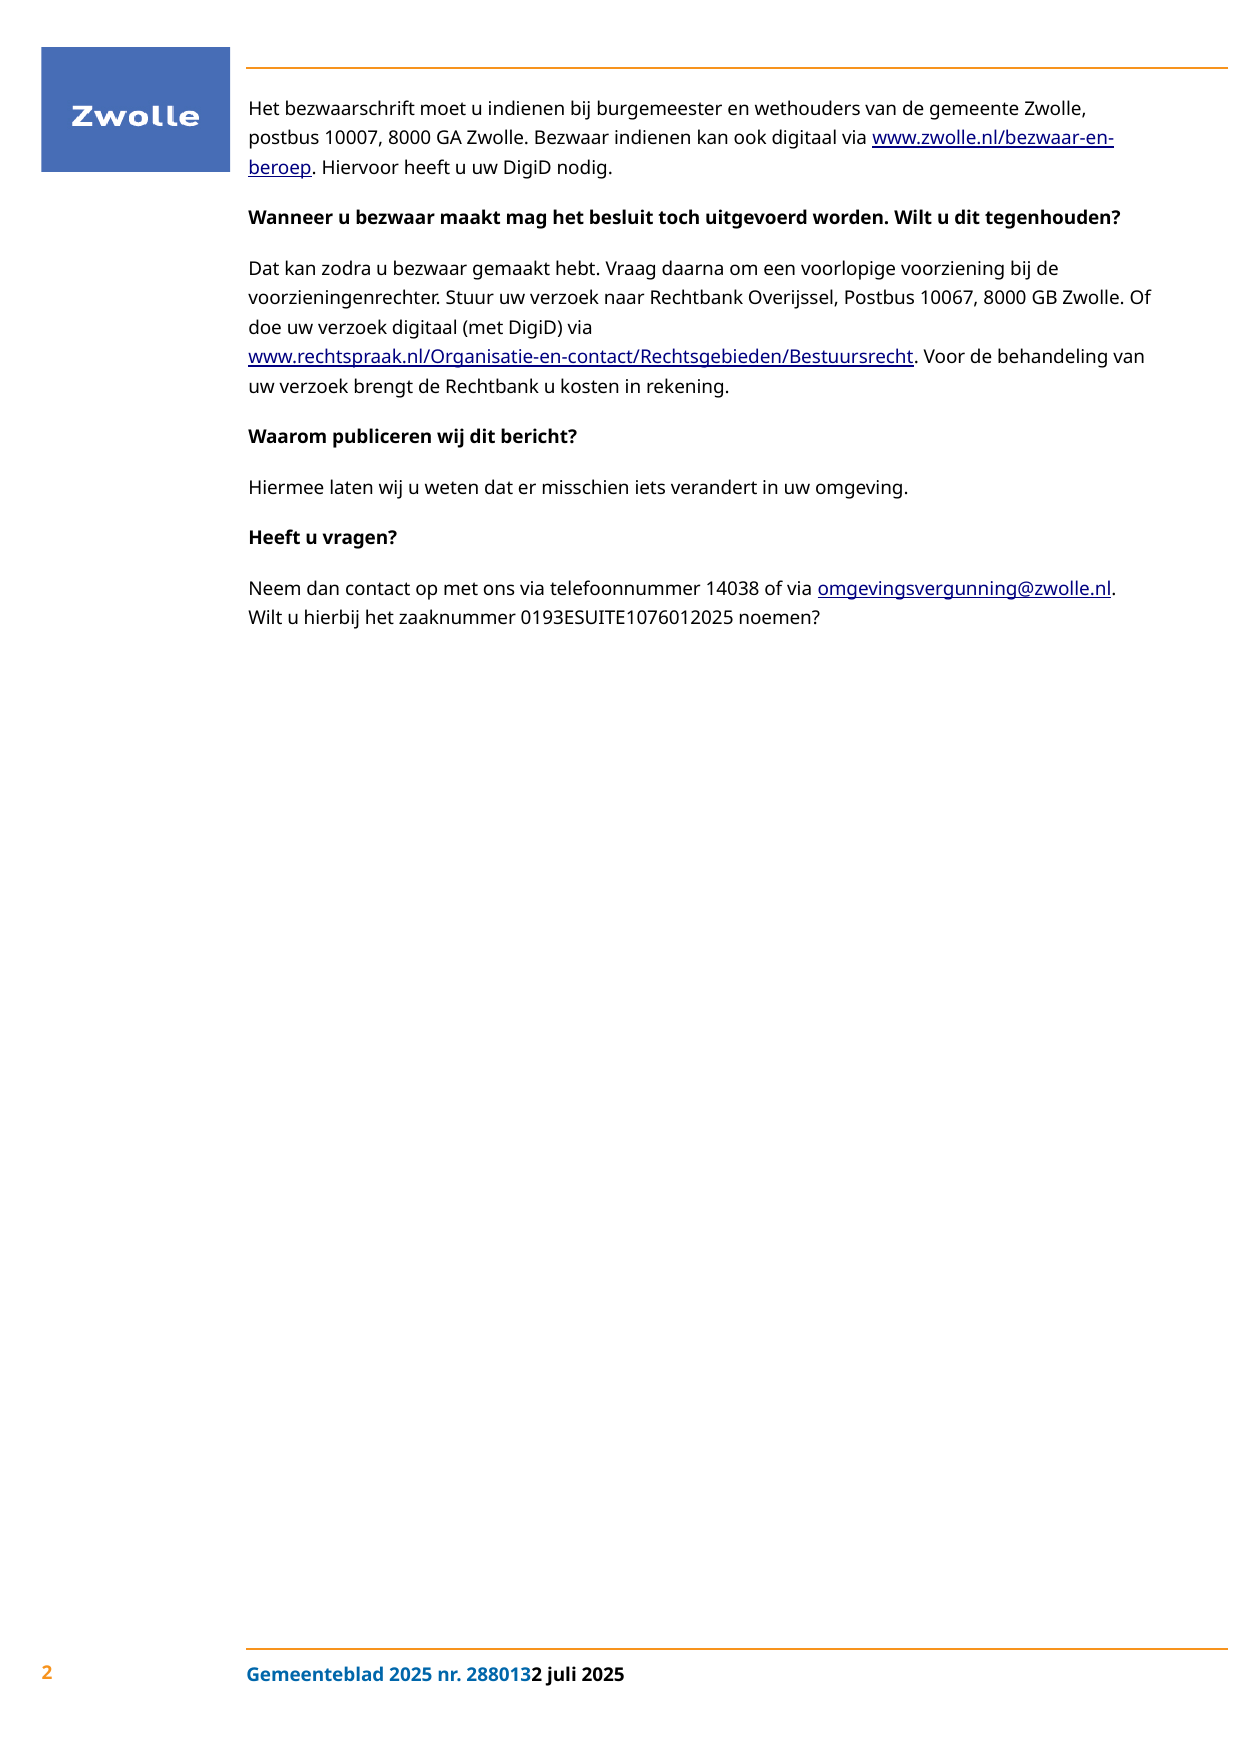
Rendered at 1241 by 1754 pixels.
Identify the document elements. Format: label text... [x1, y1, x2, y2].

text Neem dan contact op met ons via telefoonnummer 14038 of via omgevingsvergunning@zwolle.nl. Wilt u hierbij het zaaknummer 0193ESUITE1076012025 noemen? [248, 575, 1152, 630]
text Heeft u vragen? [248, 524, 1152, 550]
text Het bezwaarschrift moet u indienen bij burgemeester en wethouders van de gemeente Zwolle, postbus 10007, 8000 GA Zwolle. Bezwaar indienen kan ook digitaal via www.zwolle.nl/bezwaar-en-beroep. Hiervoor heeft u uw DigiD nodig. [248, 95, 1152, 180]
picture [41, 47, 231, 172]
text Waarom publiceren wij dit bericht? [248, 423, 1152, 449]
text Dat kan zodra u bezwaar gemaakt hebt. Vraag daarna om een voorlopige voorziening bij de voorzieningenrechter. Stuur uw verzoek naar Rechtbank Overijssel, Postbus 10067, 8000 GB Zwolle. Of doe uw verzoek digitaal (met DigiD) via www.rechtspraak.nl/Organisatie-en-contact/Rechtsgebieden/Bestuursrecht. Voor de behandeling van uw verzoek brengt de Rechtbank u kosten in rekening. [248, 255, 1152, 399]
text Hiermee laten wij u weten dat er misschien iets verandert in uw omgeving. [248, 474, 1152, 500]
text Wanneer u bezwaar maakt mag het besluit toch uitgevoerd worden. Wilt u dit tegenhouden? [248, 204, 1152, 230]
